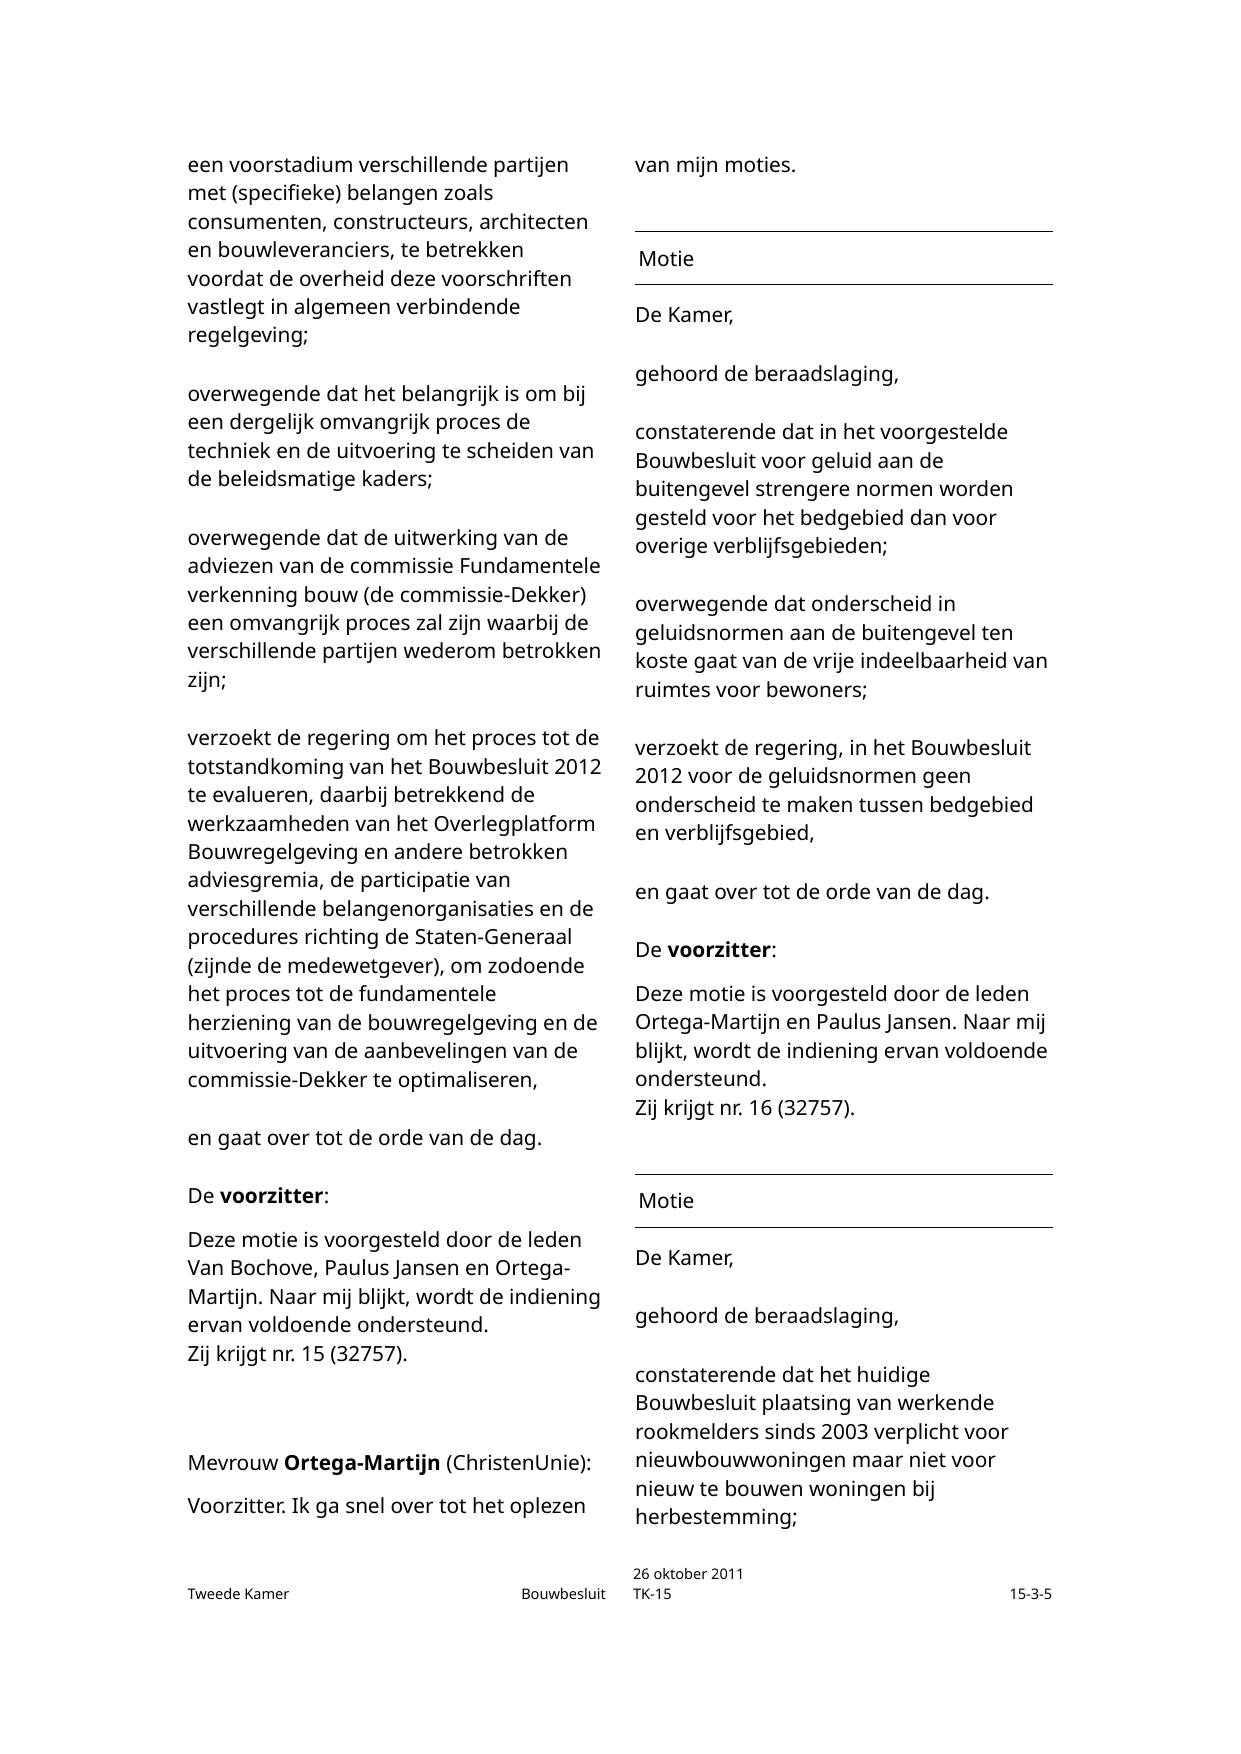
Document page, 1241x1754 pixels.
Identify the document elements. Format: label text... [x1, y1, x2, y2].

text en gaat over tot de orde van de dag. [187, 1123, 605, 1152]
text De Kamer, [635, 1243, 1053, 1271]
text en gaat over tot de orde van de dag. [635, 877, 1053, 905]
subtitle Motie [635, 232, 1053, 284]
text Deze motie is voorgesteld door de leden Van Bochove, Paulus Jansen en Ortega-Martijn. Naar mij blijkt, wordt de indiening ervan voldoende ondersteund. [187, 1225, 605, 1339]
text constaterende dat het huidige Bouwbesluit plaatsing van werkende rookmelders sinds 2003 verplicht voor nieuwbouwwoningen maar niet voor nieuw te bouwen woningen bij herbestemming; [635, 1360, 1053, 1531]
text De Kamer, [635, 300, 1053, 329]
text verzoekt de regering om het proces tot de totstandkoming van het Bouwbesluit 2012 te evalueren, daarbij betrekkend de werkzaamheden van het Overlegplatform Bouwregelgeving en andere betrokken adviesgremia, de participatie van verschillende belangenorganisaties en de procedures richting de Staten-Generaal (zijnde de medewetgever), om zodoende het proces tot de fundamentele herziening van de bouwregelgeving en de uitvoering van de aanbevelingen van de commissie-Dekker te optimaliseren, [187, 723, 605, 1093]
text gehoord de beraadslaging, [635, 1301, 1053, 1330]
text Zij krijgt nr. 15 (32757). [187, 1339, 605, 1367]
text Deze motie is voorgesteld door de leden Ortega-Martijn en Paulus Jansen. Naar mij blijkt, wordt de indiening ervan voldoende ondersteund. [635, 979, 1053, 1093]
text een voorstadium verschillende partijen met (specifieke) belangen zoals consumenten, constructeurs, architecten en bouwleveranciers, te betrekken voordat de overheid deze voorschriften vastlegt in algemeen verbindende regelgeving; [187, 150, 605, 349]
text  [187, 1397, 605, 1426]
text constaterende dat in het voorgestelde Bouwbesluit voor geluid aan de buitengevel strengere normen worden gesteld voor het bedgebied dan voor overige verblijfsgebieden; [635, 417, 1053, 559]
text Voorzitter. Ik ga snel over tot het oplezen [187, 1492, 605, 1520]
text van mijn moties. [635, 150, 1053, 178]
text overwegende dat onderscheid in geluidsnormen aan de buitengevel ten koste gaat van de vrije indeelbaarheid van ruimtes voor bewoners; [635, 589, 1053, 703]
text verzoekt de regering, in het Bouwbesluit 2012 voor de geluidsnormen geen onderscheid te maken tussen bedgebied en verblijfsgebied, [635, 733, 1053, 847]
text overwegende dat het belangrijk is om bij een dergelijk omvangrijk proces de techniek en de uitvoering te scheiden van de beleidsmatige kaders; [187, 379, 605, 493]
text Zij krijgt nr. 16 (32757). [635, 1093, 1053, 1121]
text De voorzitter: [187, 1182, 605, 1210]
text Mevrouw Ortega-Martijn (ChristenUnie): [187, 1448, 605, 1477]
text De voorzitter: [635, 935, 1053, 964]
text overwegende dat de uitwerking van de adviezen van de commissie Fundamentele verkenning bouw (de commissie-Dekker) een omvangrijk proces zal zijn waarbij de verschillende partijen wederom betrokken zijn; [187, 523, 605, 693]
text gehoord de beraadslaging, [635, 359, 1053, 387]
subtitle Motie [635, 1175, 1053, 1227]
